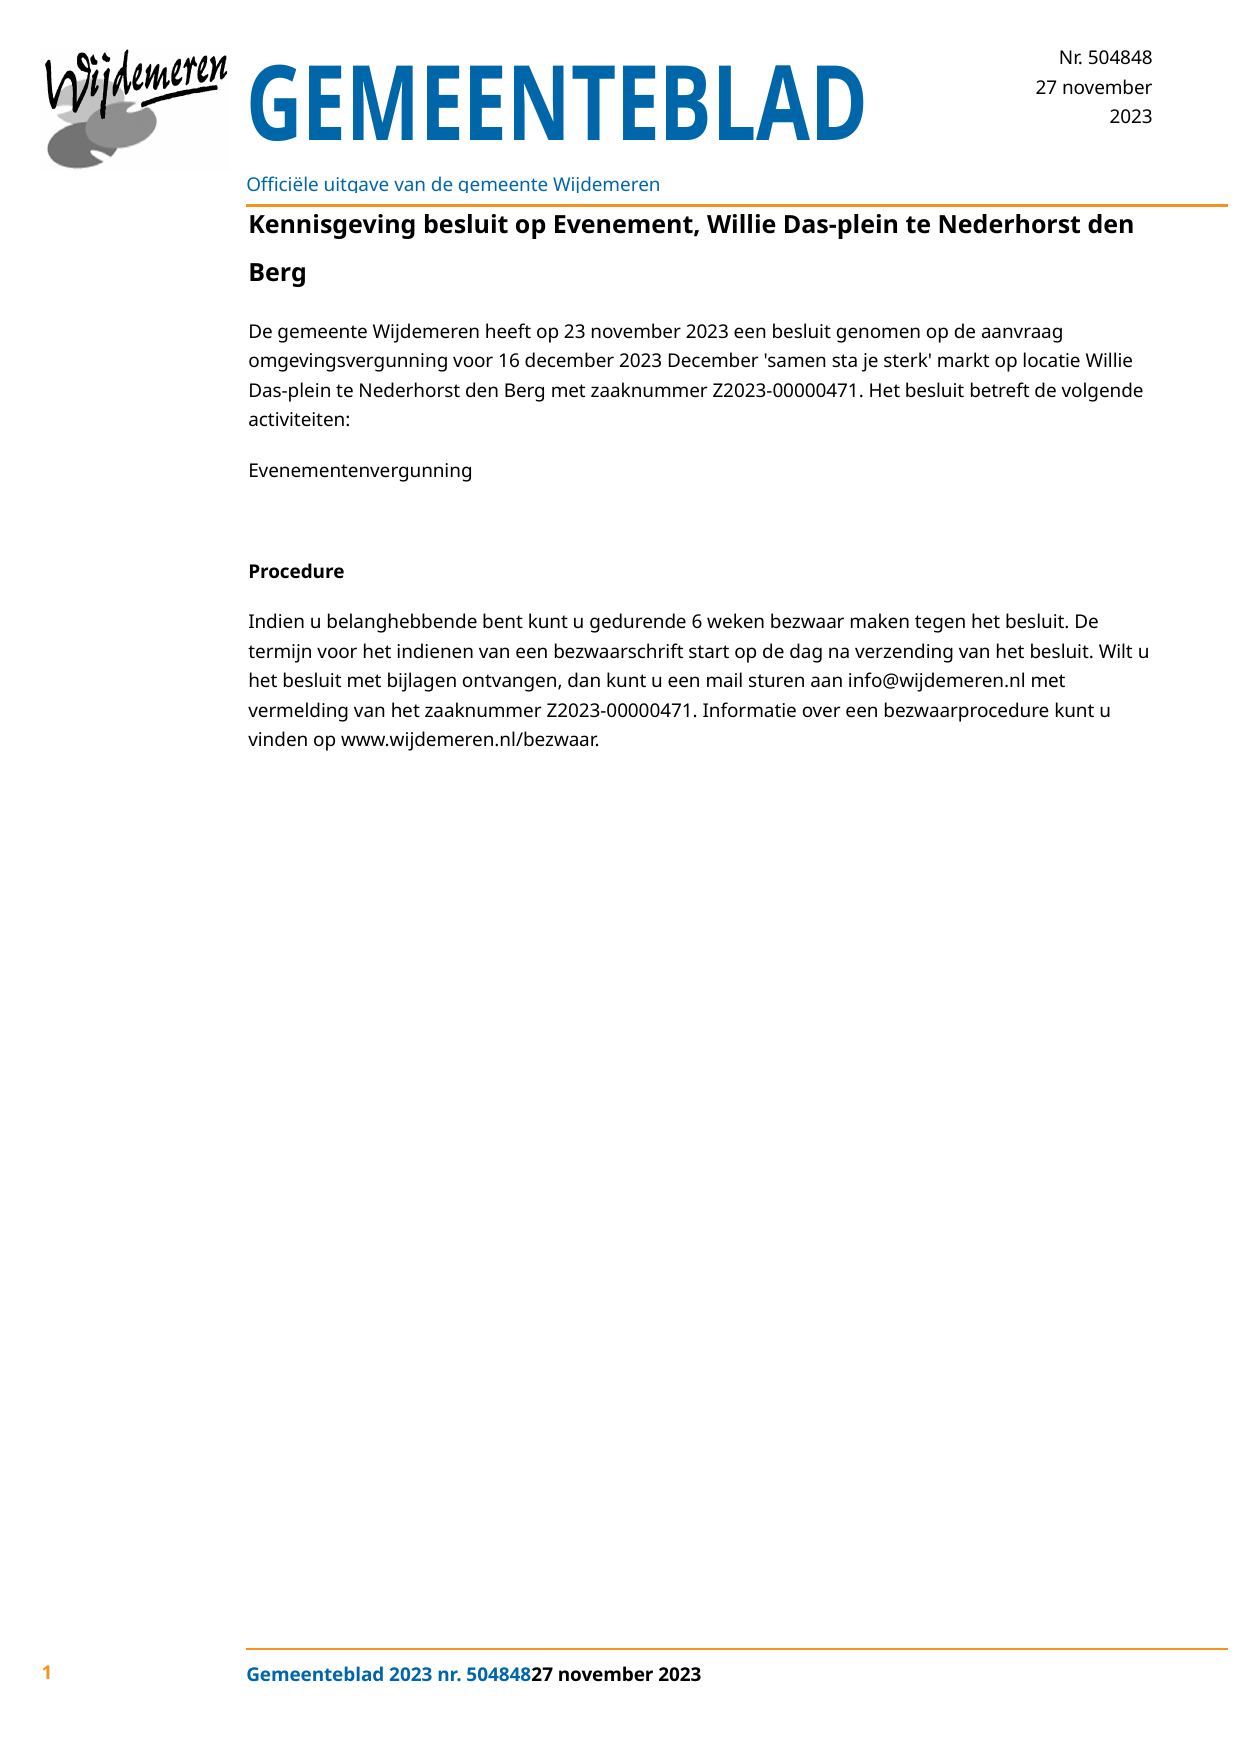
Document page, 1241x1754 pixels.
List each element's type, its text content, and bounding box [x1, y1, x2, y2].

text Kennisgeving besluit op Evenement, Willie Das-plein te Nederhorst den Berg [248, 207, 1152, 288]
text Indien u belanghebbende bent kunt u gedurende 6 weken bezwaar maken tegen het besluit. De termijn voor het indienen van een bezwaarschrift start op de dag na verzending van het besluit. Wilt u het besluit met bijlagen ontvangen, dan kunt u een mail sturen aan info@wijdemeren.nl met vermelding van het zaaknummer Z2023-00000471. Informatie over een bezwaarprocedure kunt u vinden op www.wijdemeren.nl/bezwaar. [248, 608, 1152, 752]
text De gemeente Wijdemeren heeft op 23 november 2023 een besluit genomen op de aanvraag omgevingsvergunning voor 16 december 2023 December 'samen sta je sterk' markt op locatie Willie Das-plein te Nederhorst den Berg met zaaknummer Z2023-00000471. Het besluit betreft de volgende activiteiten: [248, 318, 1152, 432]
text Procedure [248, 558, 1152, 584]
picture [41, 47, 231, 172]
text Evenementenvergunning [248, 457, 1152, 483]
